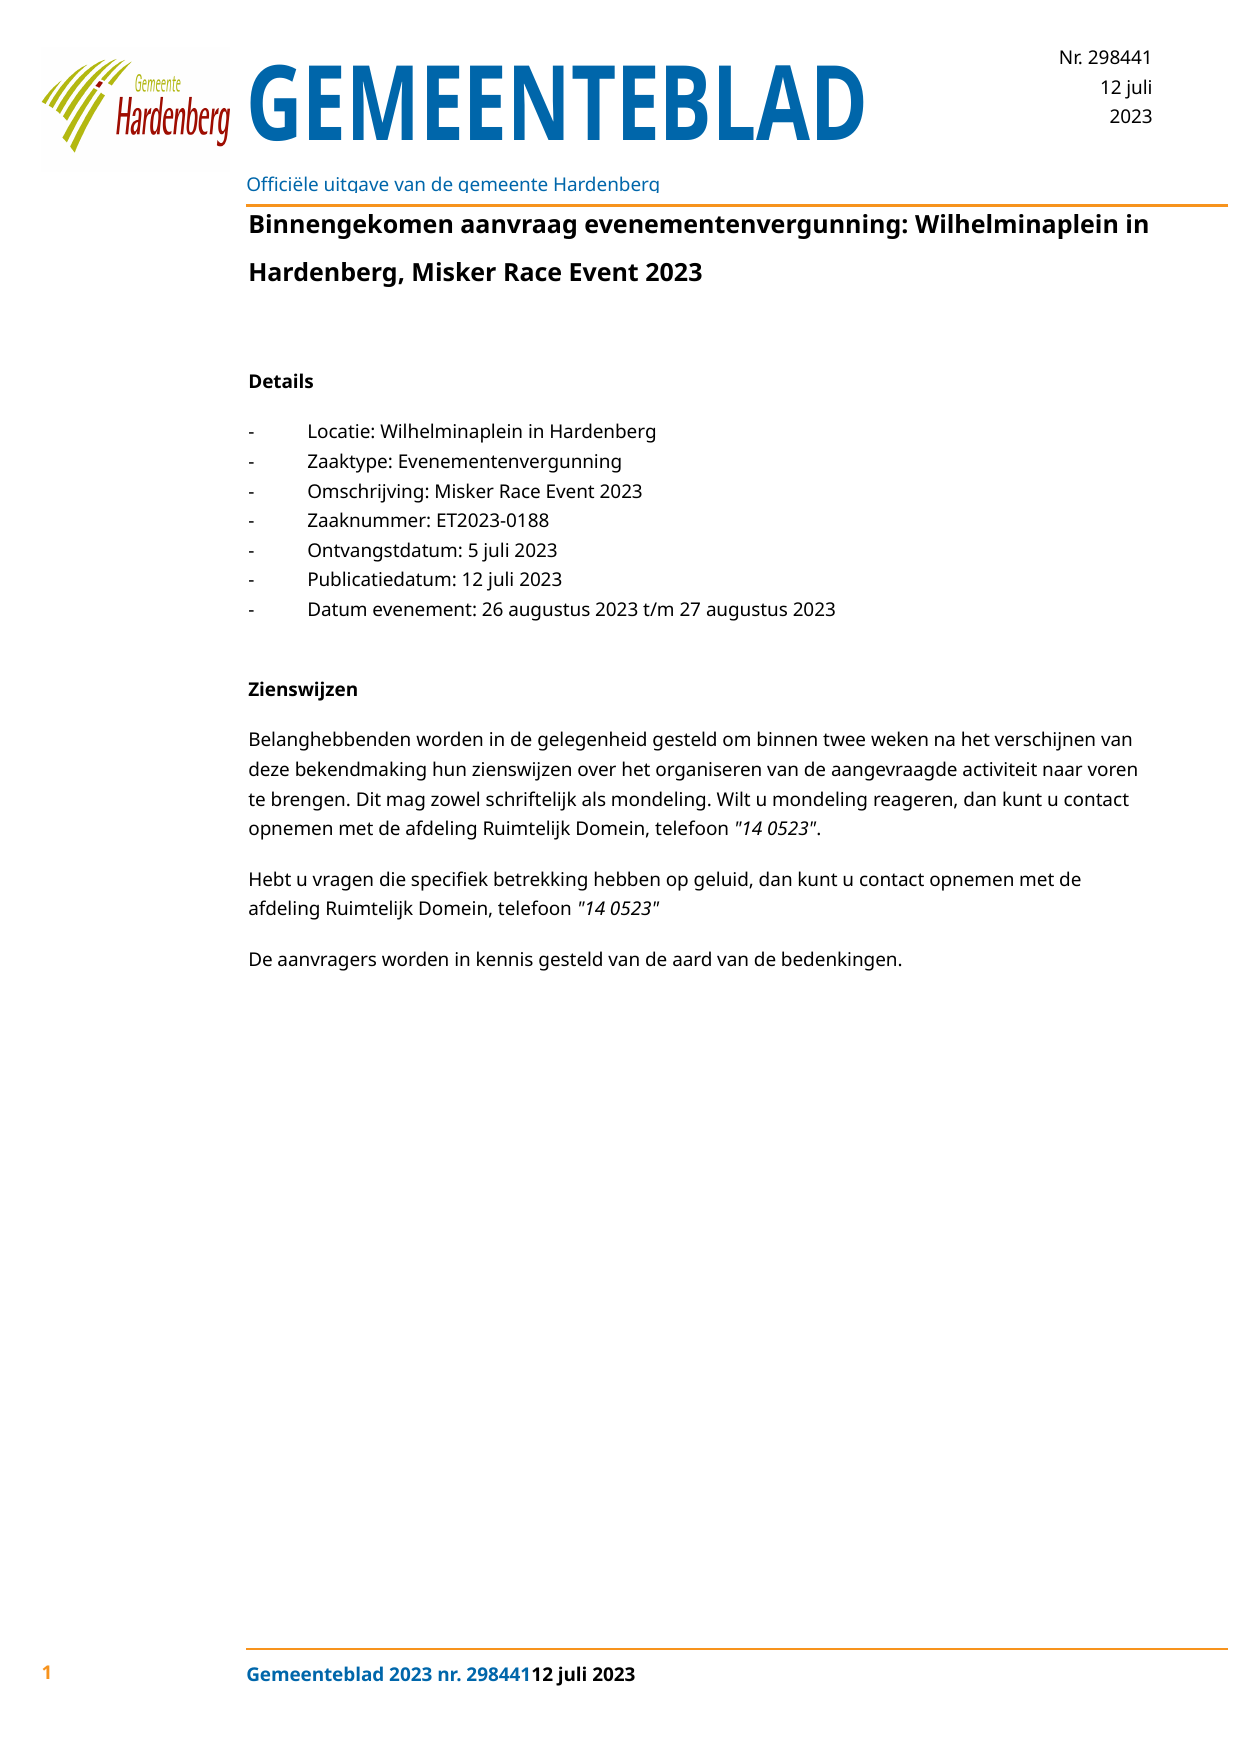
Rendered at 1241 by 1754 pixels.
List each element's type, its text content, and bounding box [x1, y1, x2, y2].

list Locatie: Wilhelminaplein in Hardenberg [248, 419, 1152, 444]
picture [41, 47, 231, 172]
list Datum evenement: 26 augustus 2023 t/m 27 augustus 2023 [248, 596, 1152, 622]
text Zienswijzen [248, 676, 1152, 702]
text Details [248, 368, 1152, 394]
text Belanghebbenden worden in de gelegenheid gesteld om binnen twee weken na het verschijnen van deze bekendmaking hun zienswijzen over het organiseren van de aangevraagde activiteit naar voren te brengen. Dit mag zowel schriftelijk als mondeling. Wilt u mondeling reageren, dan kunt u contact opnemen met de afdeling Ruimtelijk Domein, telefoon "14 0523". [248, 727, 1152, 841]
text Hebt u vragen die specifiek betrekking hebben op geluid, dan kunt u contact opnemen met de afdeling Ruimtelijk Domein, telefoon "14 0523" [248, 866, 1152, 921]
list Omschrijving: Misker Race Event 2023 [248, 478, 1152, 504]
list Zaaktype: Evenementenvergunning [248, 448, 1152, 474]
text De aanvragers worden in kennis gesteld van de aard van de bedenkingen. [248, 946, 1152, 972]
list Publicatiedatum: 12 juli 2023 [248, 567, 1152, 592]
list Zaaknummer: ET2023-0188 [248, 507, 1152, 533]
text Binnengekomen aanvraag evenementenvergunning: Wilhelminaplein in Hardenberg, Misker Race Event 2023 [248, 207, 1152, 288]
list Ontvangstdatum: 5 juli 2023 [248, 537, 1152, 563]
